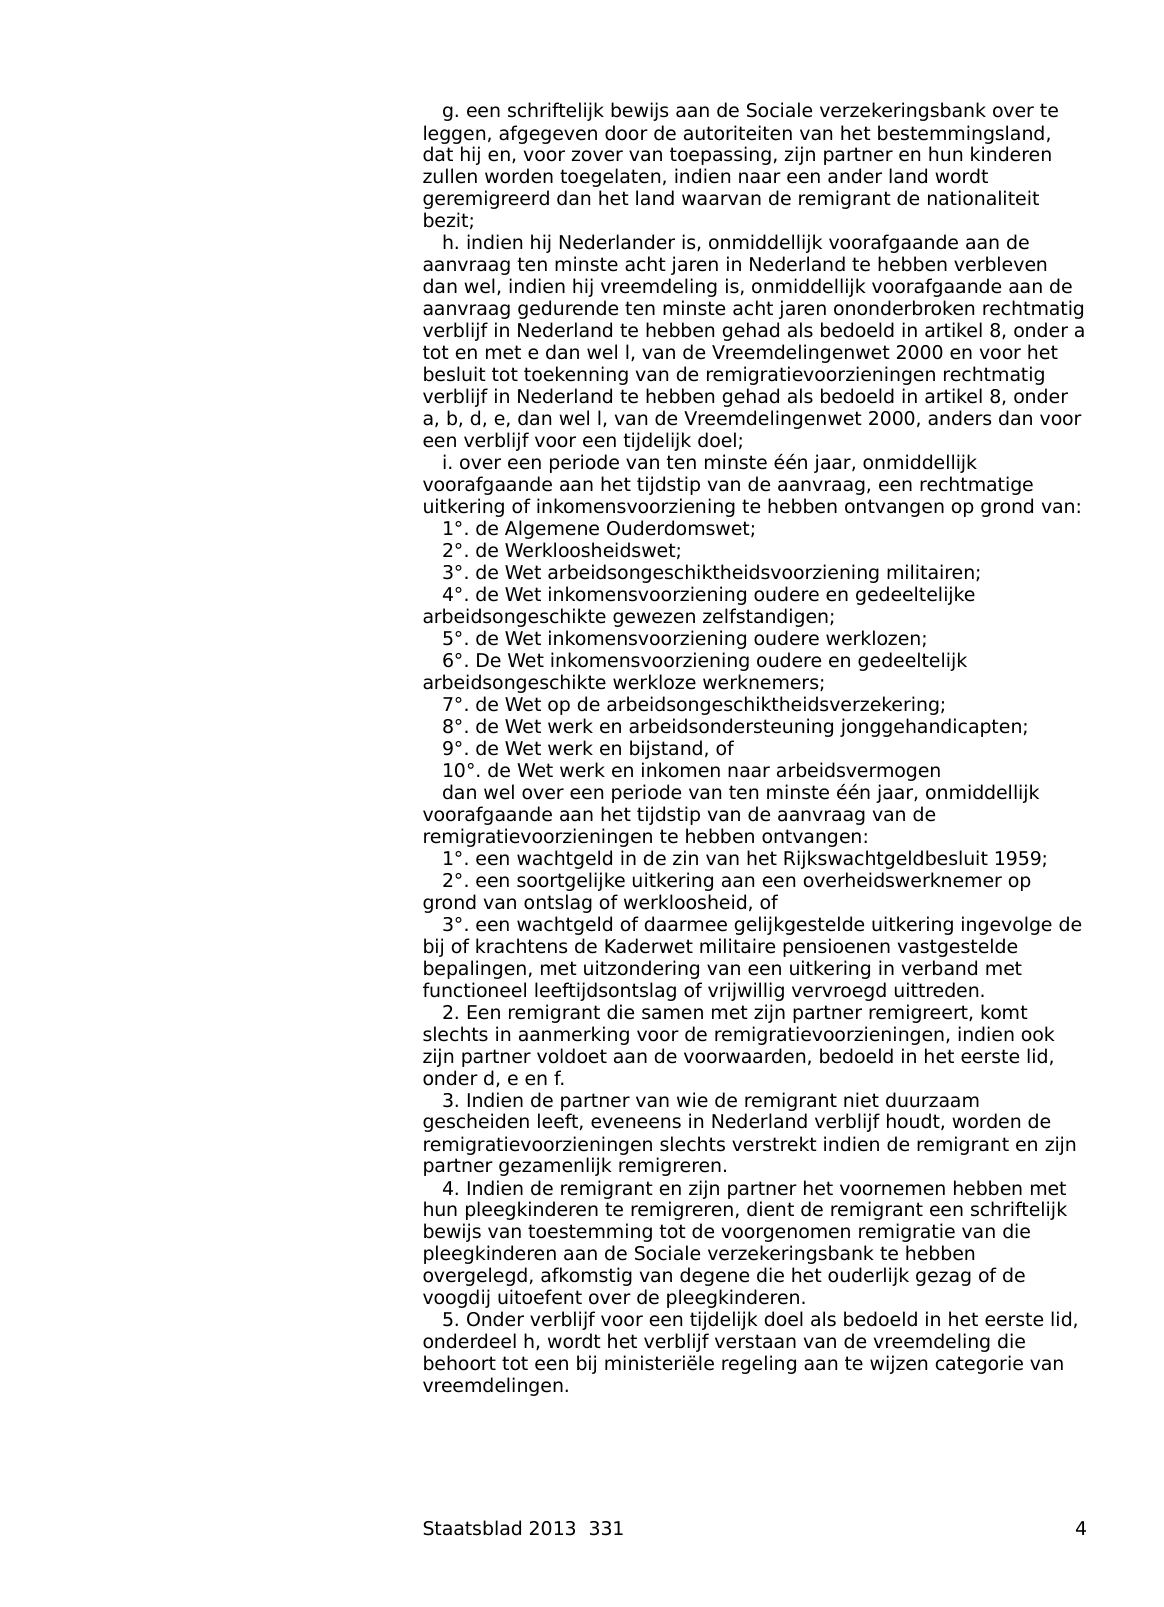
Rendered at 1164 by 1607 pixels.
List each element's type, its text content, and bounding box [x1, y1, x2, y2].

text 10°. de Wet werk en inkomen naar arbeidsvermogen [422, 760, 1087, 782]
text i. over een periode van ten minste één jaar, onmiddellijk voorafgaande aan het tijdstip van de aanvraag, een rechtmatige uitkering of inkomensvoorziening te hebben ontvangen op grond van: [422, 452, 1087, 518]
text 2°. de Werkloosheidswet; [422, 540, 1087, 562]
text 5°. de Wet inkomensvoorziening oudere werklozen; [422, 628, 1087, 650]
text 4°. de Wet inkomensvoorziening oudere en gedeeltelijke arbeidsongeschikte gewezen zelfstandigen; [422, 584, 1087, 628]
text 8°. de Wet werk en arbeidsondersteuning jonggehandicapten; [422, 716, 1087, 738]
text 1°. de Algemene Ouderdomswet; [422, 518, 1087, 540]
text 5. Onder verblijf voor een tijdelijk doel als bedoeld in het eerste lid, onderdeel h, wordt het verblijf verstaan van de vreemdeling die behoort tot een bij ministeriële regeling aan te wijzen categorie van vreemdelingen. [422, 1309, 1087, 1397]
text dan wel over een periode van ten minste één jaar, onmiddellijk voorafgaande aan het tijdstip van de aanvraag van de remigratievoorzieningen te hebben ontvangen: [422, 782, 1087, 848]
text h. indien hij Nederlander is, onmiddellijk voorafgaande aan de aanvraag ten minste acht jaren in Nederland te hebben verbleven dan wel, indien hij vreemdeling is, onmiddellijk voorafgaande aan de aanvraag gedurende ten minste acht jaren ononderbroken rechtmatig verblijf in Nederland te hebben gehad als bedoeld in artikel 8, onder a tot en met e dan wel l, van de Vreemdelingenwet 2000 en voor het besluit tot toekenning van de remigratievoorzieningen rechtmatig verblijf in Nederland te hebben gehad als bedoeld in artikel 8, onder a, b, d, e, dan wel l, van de Vreemdelingenwet 2000, anders dan voor een verblijf voor een tijdelijk doel; [422, 232, 1087, 452]
text 2°. een soortgelijke uitkering aan een overheidswerknemer op grond van ontslag of werkloosheid, of [422, 870, 1087, 914]
text 3°. een wachtgeld of daarmee gelijkgestelde uitkering ingevolge de bij of krachtens de Kaderwet militaire pensioenen vastgestelde bepalingen, met uitzondering van een uitkering in verband met functioneel leeftijdsontslag of vrijwillig vervroegd uittreden. [422, 914, 1087, 1002]
text 3. Indien de partner van wie de remigrant niet duurzaam gescheiden leeft, eveneens in Nederland verblijf houdt, worden de remigratievoorzieningen slechts verstrekt indien de remigrant en zijn partner gezamenlijk remigreren. [422, 1089, 1087, 1177]
text 9°. de Wet werk en bijstand, of [422, 738, 1087, 760]
text 6°. De Wet inkomensvoorziening oudere en gedeeltelijk arbeidsongeschikte werkloze werknemers; [422, 650, 1087, 694]
text 7°. de Wet op de arbeidsongeschiktheidsverzekering; [422, 694, 1087, 716]
text 2. Een remigrant die samen met zijn partner remigreert, komt slechts in aanmerking voor de remigratievoorzieningen, indien ook zijn partner voldoet aan de voorwaarden, bedoeld in het eerste lid, onder d, e en f. [422, 1002, 1087, 1089]
text 4. Indien de remigrant en zijn partner het voornemen hebben met hun pleegkinderen te remigreren, dient de remigrant een schriftelijk bewijs van toestemming tot de voorgenomen remigratie van die pleegkinderen aan de Sociale verzekeringsbank te hebben overgelegd, afkomstig van degene die het ouderlijk gezag of de voogdij uitoefent over de pleegkinderen. [422, 1177, 1087, 1309]
text g. een schriftelijk bewijs aan de Sociale verzekeringsbank over te leggen, afgegeven door de autoriteiten van het bestemmingsland, dat hij en, voor zover van toepassing, zijn partner en hun kinderen zullen worden toegelaten, indien naar een ander land wordt geremigreerd dan het land waarvan de remigrant de nationaliteit bezit; [422, 100, 1087, 232]
text 3°. de Wet arbeidsongeschiktheidsvoorziening militairen; [422, 562, 1087, 584]
text 1°. een wachtgeld in de zin van het Rijkswachtgeldbesluit 1959; [422, 848, 1087, 870]
